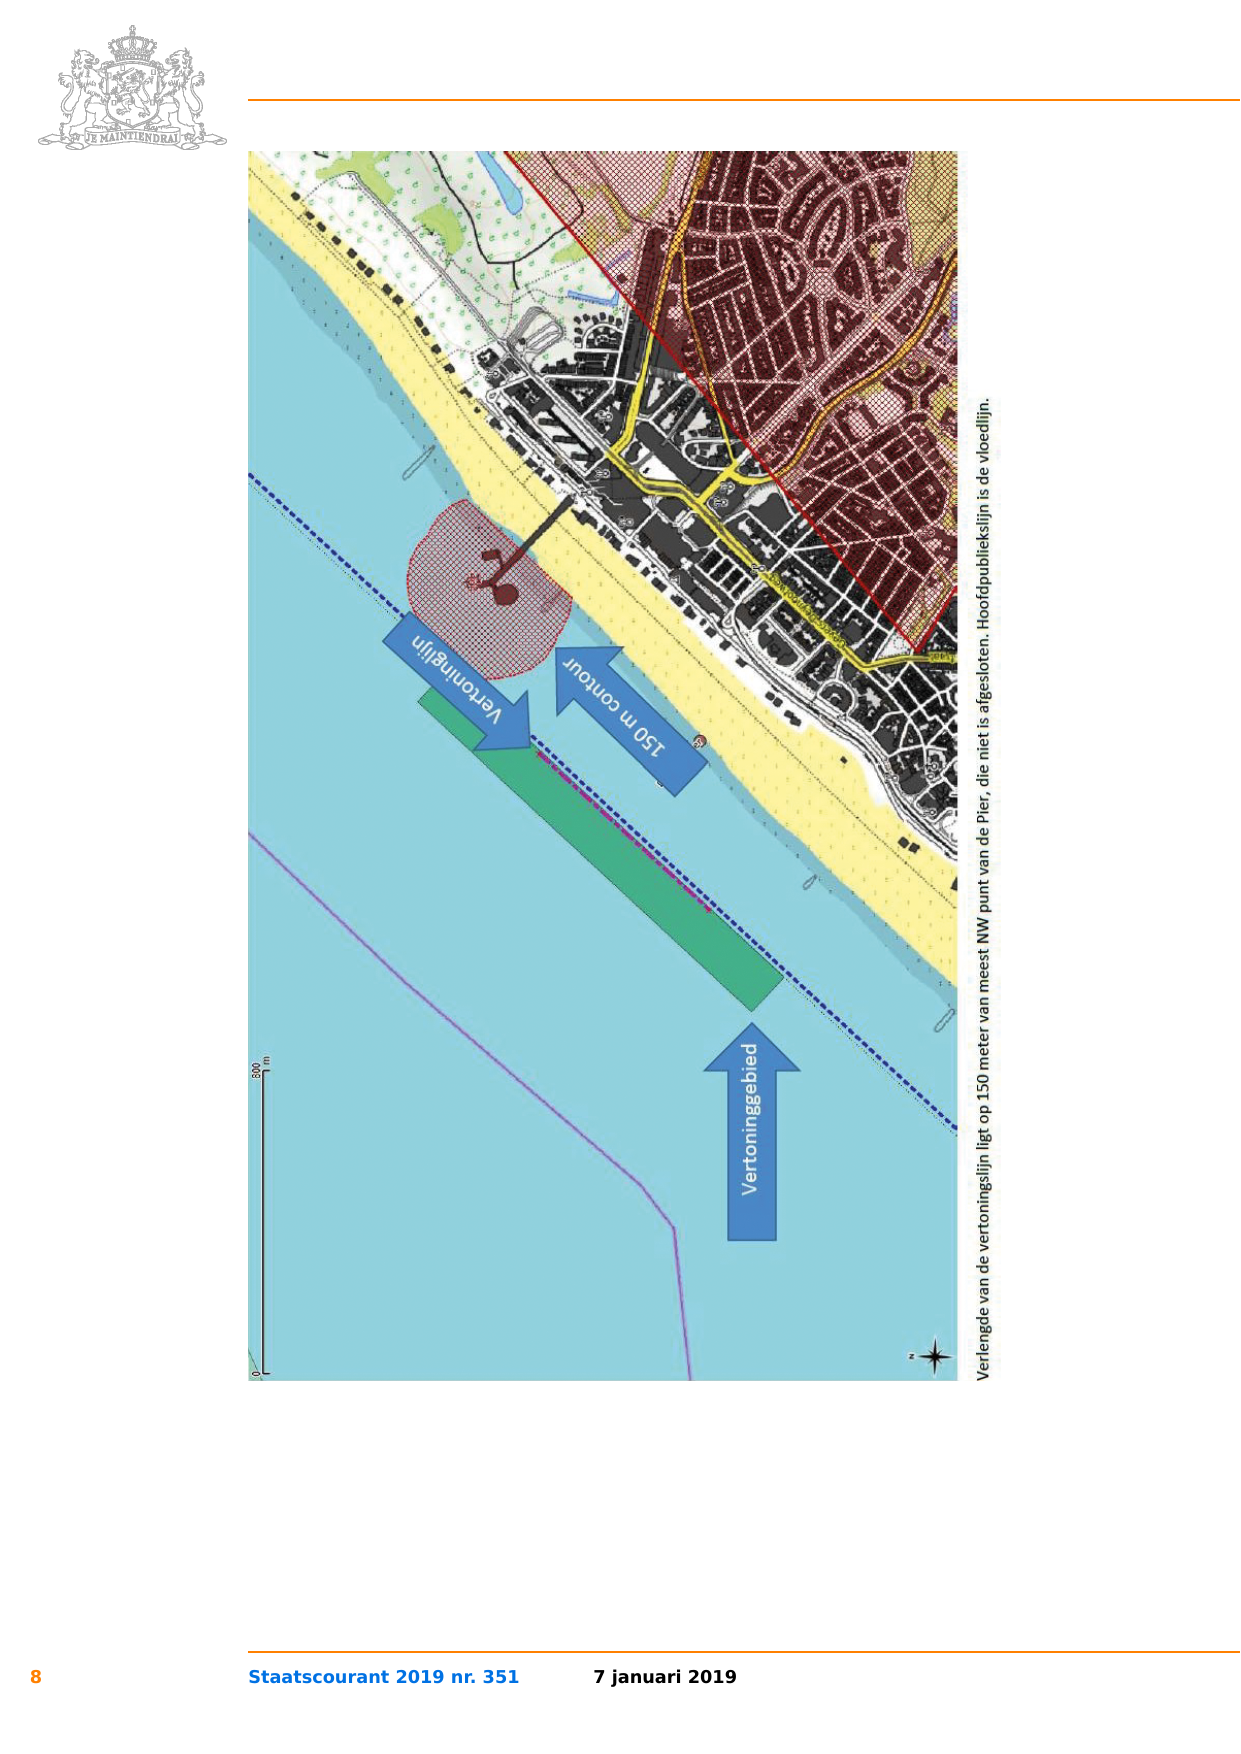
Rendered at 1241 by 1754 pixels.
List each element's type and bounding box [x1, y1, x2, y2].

picture [38, 25, 227, 150]
picture [248, 151, 1004, 1381]
